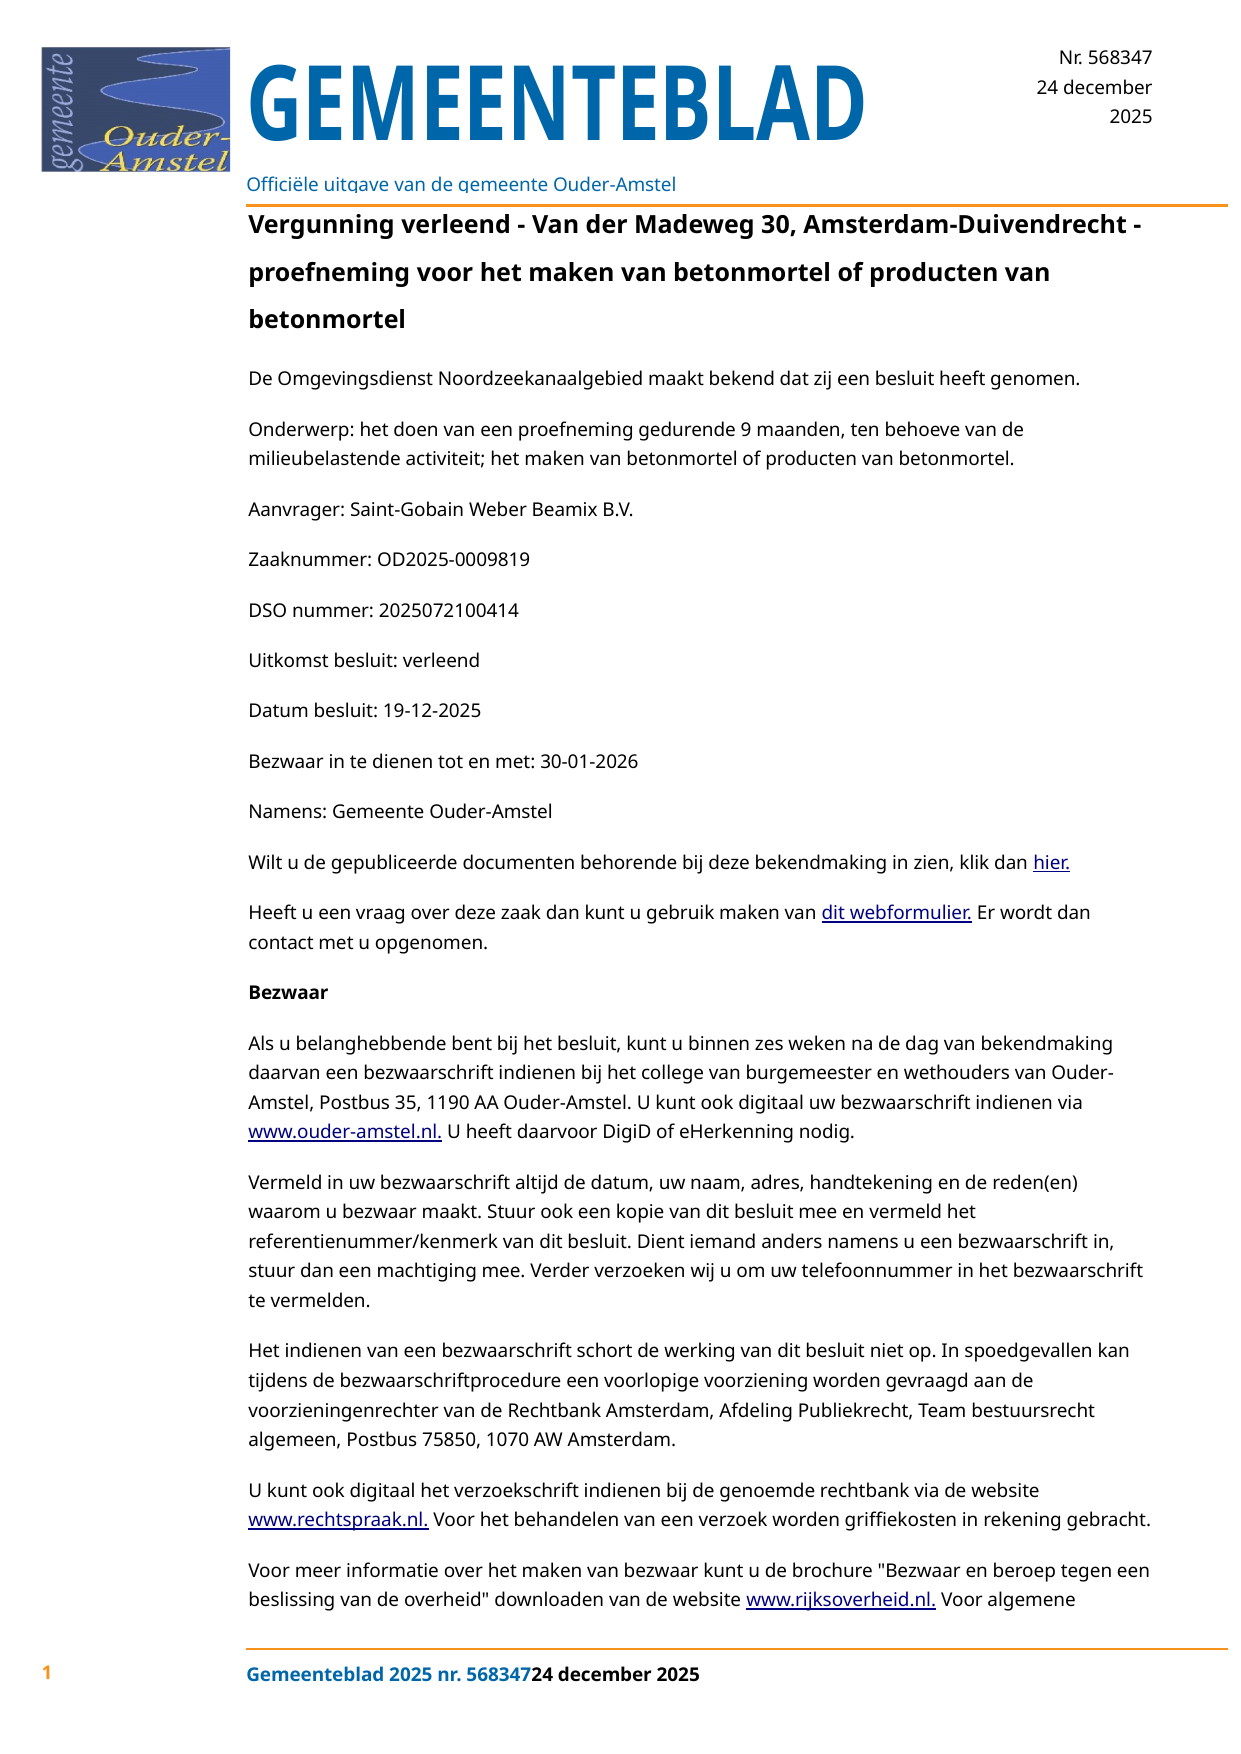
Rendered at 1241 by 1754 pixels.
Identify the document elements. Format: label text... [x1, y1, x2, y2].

text U kunt ook digitaal het verzoekschrift indienen bij de genoemde rechtbank via de website www.rechtspraak.nl. Voor het behandelen van een verzoek worden griffiekosten in rekening gebracht. [248, 1477, 1152, 1532]
text DSO nummer: 2025072100414 [248, 597, 1152, 622]
text Vergunning verleend - Van der Madeweg 30, Amsterdam-Duivendrecht - proefneming voor het maken van betonmortel of producten van betonmortel [248, 207, 1152, 336]
text Wilt u de gepubliceerde documenten behorende bij deze bekendmaking in zien, klik dan hier. [248, 849, 1152, 874]
text Datum besluit: 19-12-2025 [248, 698, 1152, 723]
text Heeft u een vraag over deze zaak dan kunt u gebruik maken van dit webformulier. Er wordt dan contact met u opgenomen. [248, 899, 1152, 954]
text Vermeld in uw bezwaarschrift altijd de datum, uw naam, adres, handtekening en de reden(en) waarom u bezwaar maakt. Stuur ook een kopie van dit besluit mee en vermeld het referentienummer/kenmerk van dit besluit. Dient iemand anders namens u een bezwaarschrift in, stuur dan een machtiging mee. Verder verzoeken wij u om uw telefoonnummer in het bezwaarschrift te vermelden. [248, 1169, 1152, 1313]
text Bezwaar [248, 979, 1152, 1005]
text Aanvrager: Saint-Gobain Weber Beamix B.V. [248, 496, 1152, 522]
text Onderwerp: het doen van een proefneming gedurende 9 maanden, ten behoeve van de milieubelastende activiteit; het maken van betonmortel of producten van betonmortel. [248, 416, 1152, 471]
text Uitkomst besluit: verleend [248, 647, 1152, 673]
text De Omgevingsdienst Noordzeekanaalgebied maakt bekend dat zij een besluit heeft genomen. [248, 366, 1152, 391]
text Namens: Gemeente Ouder-Amstel [248, 798, 1152, 824]
text Als u belanghebbende bent bij het besluit, kunt u binnen zes weken na de dag van bekendmaking daarvan een bezwaarschrift indienen bij het college van burgemeester en wethouders van Ouder-Amstel, Postbus 35, 1190 AA Ouder-Amstel. U kunt ook digitaal uw bezwaarschrift indienen via www.ouder-amstel.nl. U heeft daarvoor DigiD of eHerkenning nodig. [248, 1030, 1152, 1144]
text Bezwaar in te dienen tot en met: 30-01-2026 [248, 748, 1152, 774]
picture [41, 47, 231, 172]
text Zaaknummer: OD2025-0009819 [248, 546, 1152, 572]
text Voor meer informatie over het maken van bezwaar kunt u de brochure "Bezwaar en beroep tegen een beslissing van de overheid" downloaden van de website www.rijksoverheid.nl. Voor algemene [248, 1557, 1152, 1612]
text Het indienen van een bezwaarschrift schort de werking van dit besluit niet op. In spoedgevallen kan tijdens de bezwaarschriftprocedure een voorlopige voorziening worden gevraagd aan de voorzieningenrechter van de Rechtbank Amsterdam, Afdeling Publiekrecht, Team bestuursrecht algemeen, Postbus 75850, 1070 AW Amsterdam. [248, 1338, 1152, 1452]
